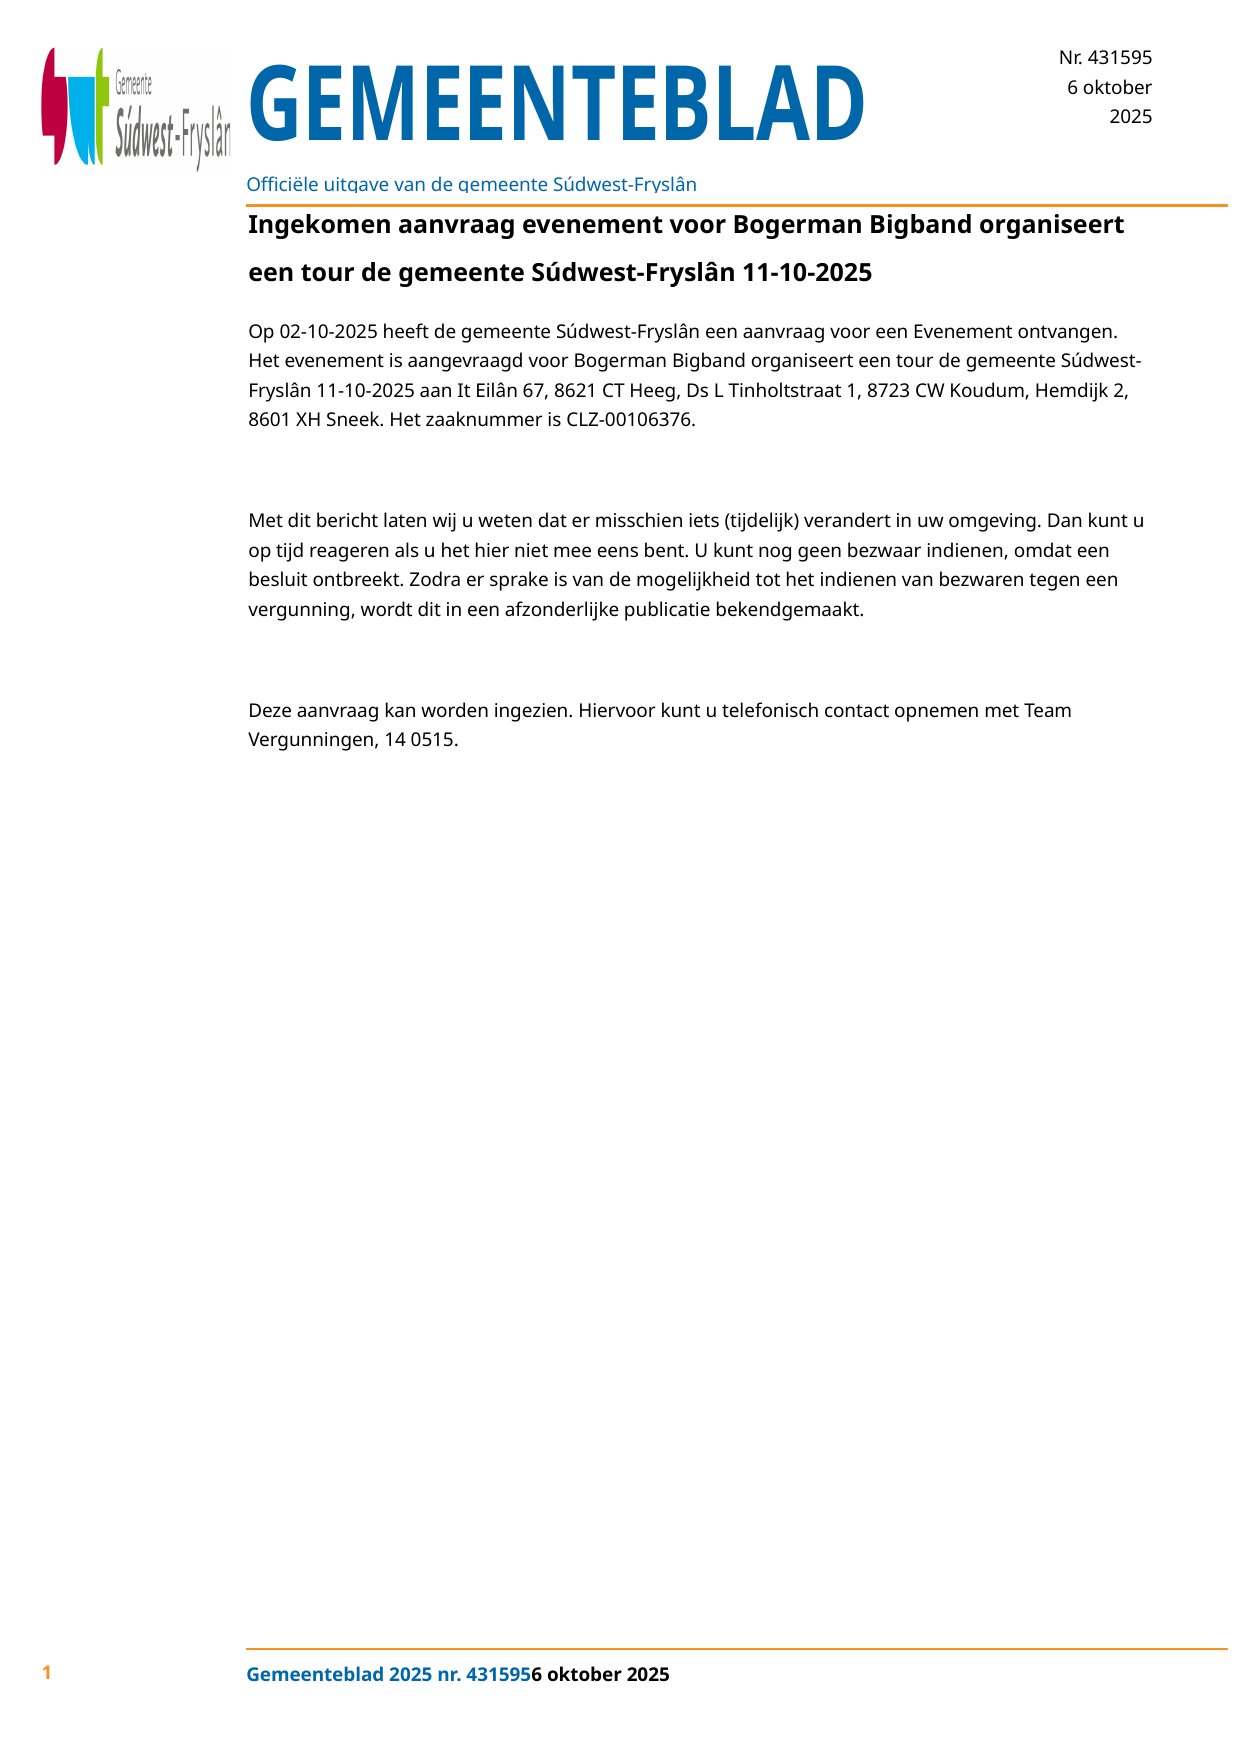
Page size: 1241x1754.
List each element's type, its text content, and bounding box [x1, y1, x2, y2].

picture [41, 47, 231, 172]
text Ingekomen aanvraag evenement voor Bogerman Bigband organiseert een tour de gemeente Súdwest-Fryslân 11-10-2025 [248, 207, 1152, 288]
text Op 02-10-2025 heeft de gemeente Súdwest-Fryslân een aanvraag voor een Evenement ontvangen. Het evenement is aangevraagd voor Bogerman Bigband organiseert een tour de gemeente Súdwest-Fryslân 11-10-2025 aan It Eilân 67, 8621 CT Heeg, Ds L Tinholtstraat 1, 8723 CW Koudum, Hemdijk 2, 8601 XH Sneek. Het zaaknummer is CLZ-00106376. [248, 318, 1152, 432]
text Met dit bericht laten wij u weten dat er misschien iets (tijdelijk) verandert in uw omgeving. Dan kunt u op tijd reageren als u het hier niet mee eens bent. U kunt nog geen bezwaar indienen, omdat een besluit ontbreekt. Zodra er sprake is van de mogelijkheid tot het indienen van bezwaren tegen een vergunning, wordt dit in een afzonderlijke publicatie bekendgemaakt. [248, 507, 1152, 622]
text Deze aanvraag kan worden ingezien. Hiervoor kunt u telefonisch contact opnemen met Team Vergunningen, 14 0515. [248, 697, 1152, 752]
